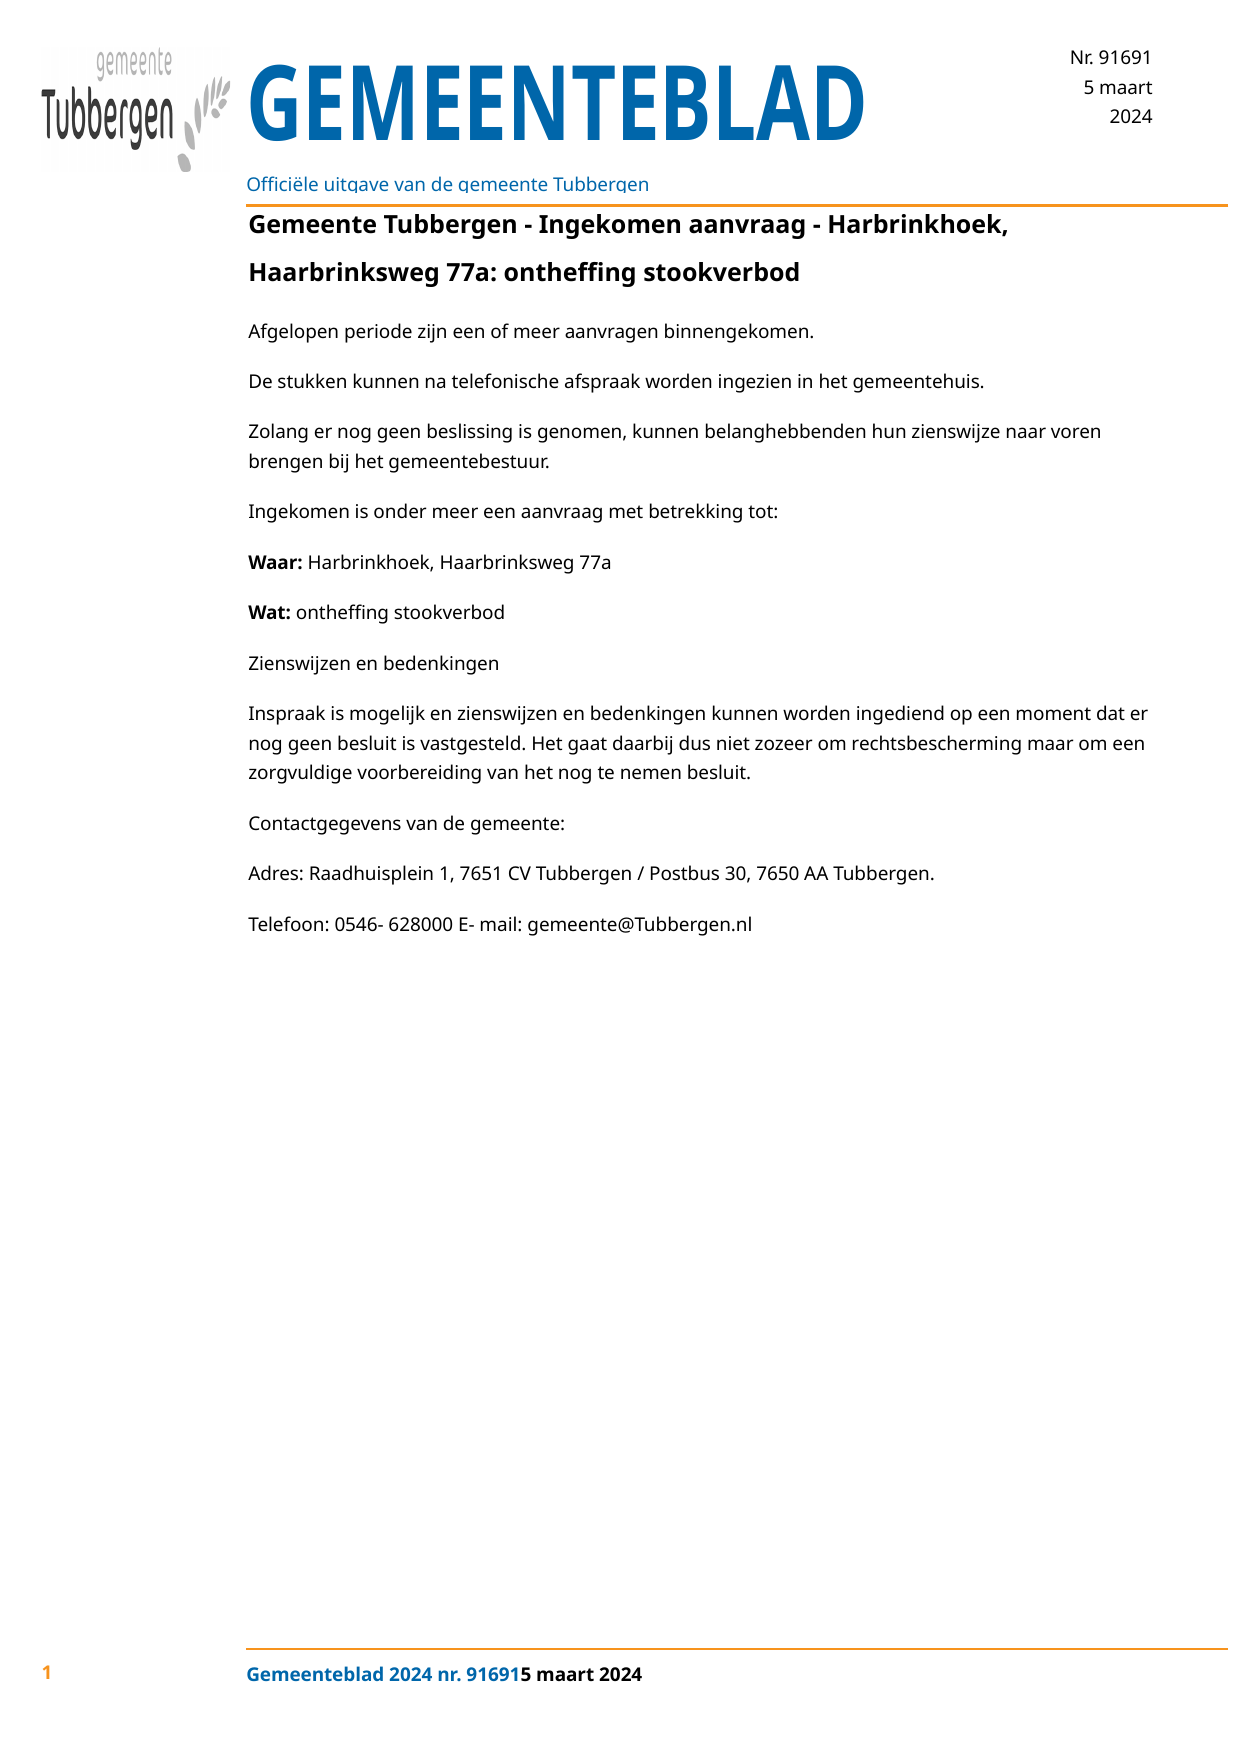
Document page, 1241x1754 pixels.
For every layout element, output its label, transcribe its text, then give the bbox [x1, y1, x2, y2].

text Gemeente Tubbergen - Ingekomen aanvraag - Harbrinkhoek, Haarbrinksweg 77a: ontheffing stookverbod [248, 207, 1152, 288]
text De stukken kunnen na telefonische afspraak worden ingezien in het gemeentehuis. [248, 368, 1152, 394]
text Waar: Harbrinkhoek, Haarbrinksweg 77a [248, 549, 1152, 575]
text Contactgegevens van de gemeente: [248, 810, 1152, 836]
text Zienswijzen en bedenkingen [248, 650, 1152, 676]
text Afgelopen periode zijn een of meer aanvragen binnengekomen. [248, 318, 1152, 344]
text Inspraak is mogelijk en zienswijzen en bedenkingen kunnen worden ingediend op een moment dat er nog geen besluit is vastgesteld. Het gaat daarbij dus niet zozeer om rechtsbescherming maar om een zorgvuldige voorbereiding van het nog te nemen besluit. [248, 700, 1152, 785]
text Ingekomen is onder meer een aanvraag met betrekking tot: [248, 499, 1152, 524]
picture [41, 47, 231, 172]
text Telefoon: 0546- 628000 E- mail: gemeente@Tubbergen.nl [248, 911, 1152, 937]
text Wat: ontheffing stookverbod [248, 599, 1152, 625]
text Adres: Raadhuisplein 1, 7651 CV Tubbergen / Postbus 30, 7650 AA Tubbergen. [248, 860, 1152, 886]
text Zolang er nog geen beslissing is genomen, kunnen belanghebbenden hun zienswijze naar voren brengen bij het gemeentebestuur. [248, 419, 1152, 474]
